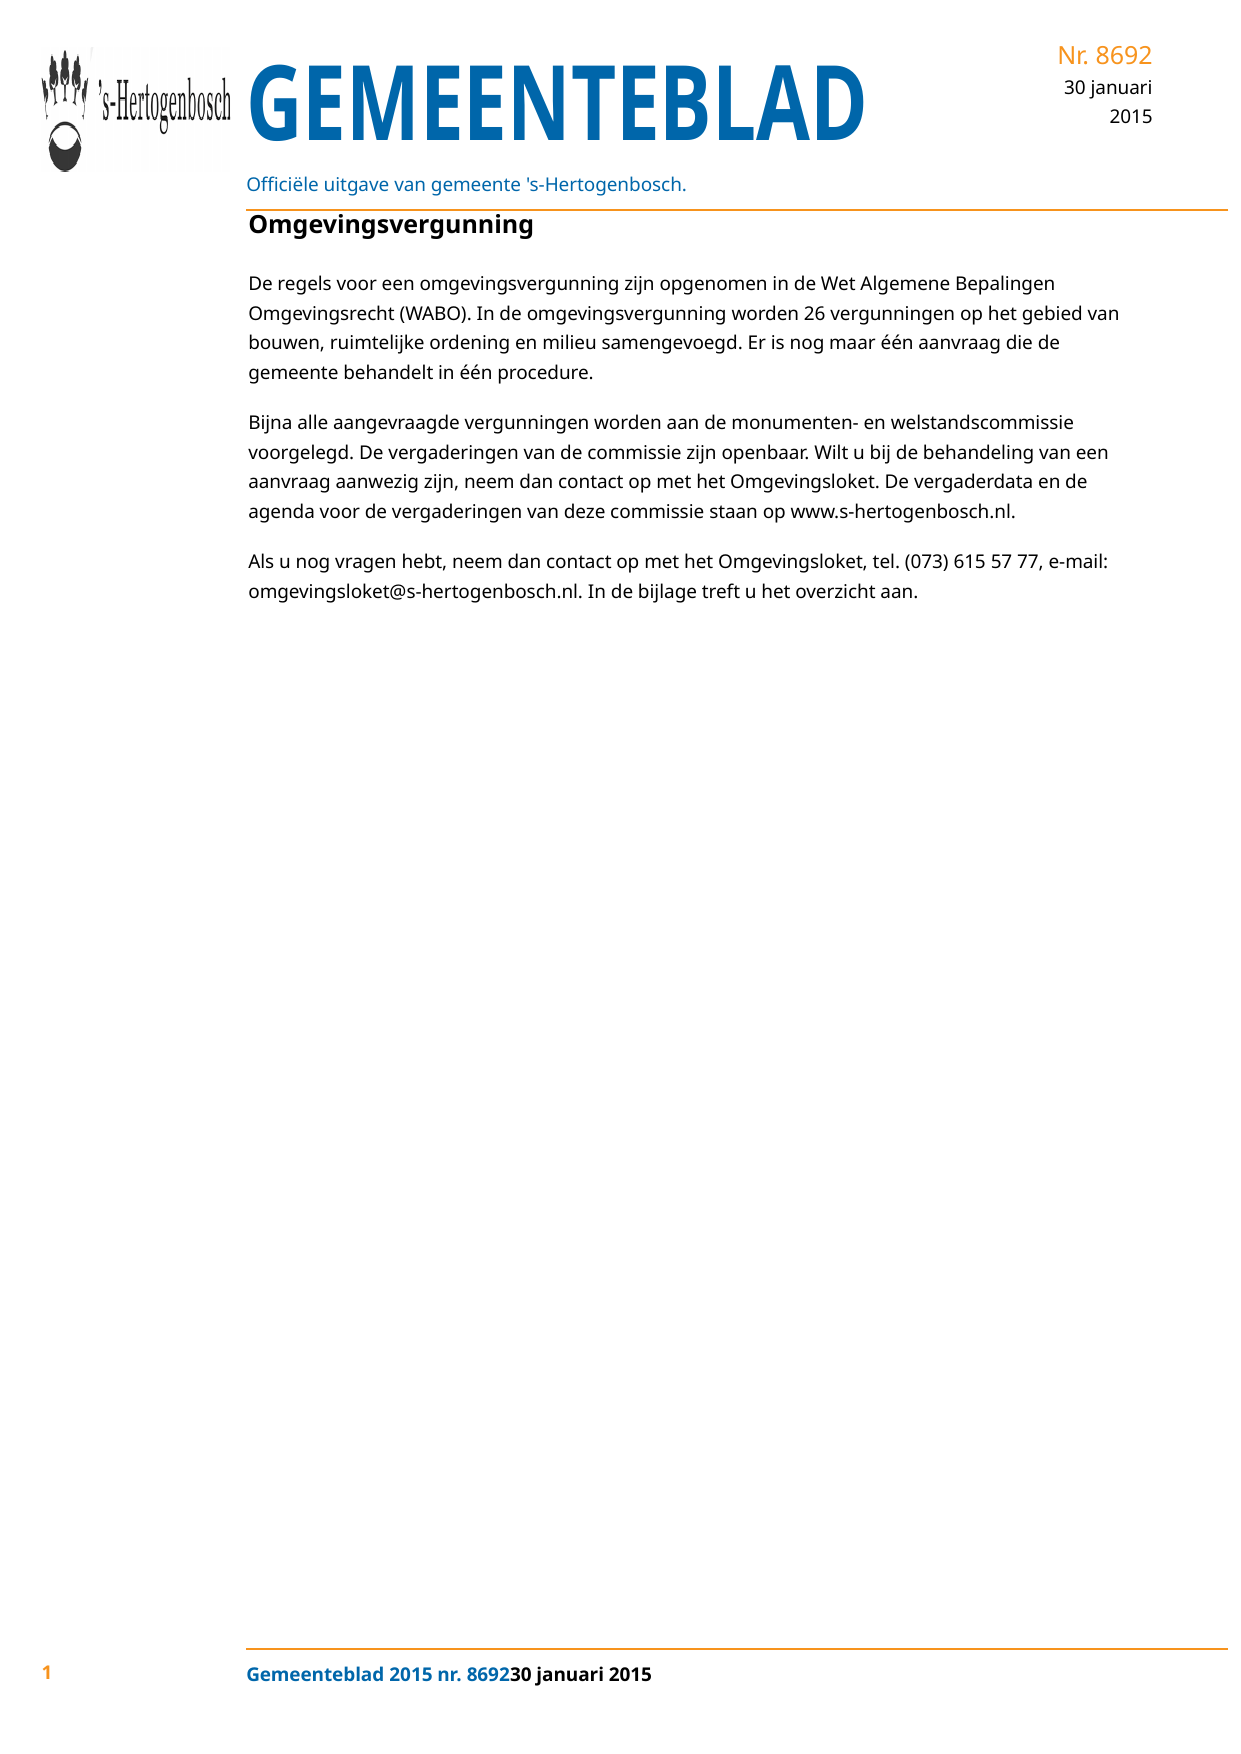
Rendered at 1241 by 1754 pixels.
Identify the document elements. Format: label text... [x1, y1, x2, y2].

text Als u nog vragen hebt, neem dan contact op met het Omgevingsloket, tel. (073) 615 57 77, e-mail: omgevingsloket@s-hertogenbosch.nl. In de bijlage treft u het overzicht aan. [248, 549, 1152, 604]
text Bijna alle aangevraagde vergunningen worden aan de monumenten- en welstandscommissie voorgelegd. De vergaderingen van de commissie zijn openbaar. Wilt u bij de behandeling van een aanvraag aanwezig zijn, neem dan contact op met het Omgevingsloket. De vergaderdata en de agenda voor de vergaderingen van deze commissie staan op www.s-hertogenbosch.nl. [248, 409, 1152, 524]
text De regels voor een omgevingsvergunning zijn opgenomen in de Wet Algemene Bepalingen Omgevingsrecht (WABO). In de omgevingsvergunning worden 26 vergunningen op het gebied van bouwen, ruimtelijke ordening en milieu samengevoegd. Er is nog maar één aanvraag die de gemeente behandelt in één procedure. [248, 270, 1152, 385]
text Omgevingsvergunning [248, 211, 1152, 241]
picture [41, 47, 231, 172]
